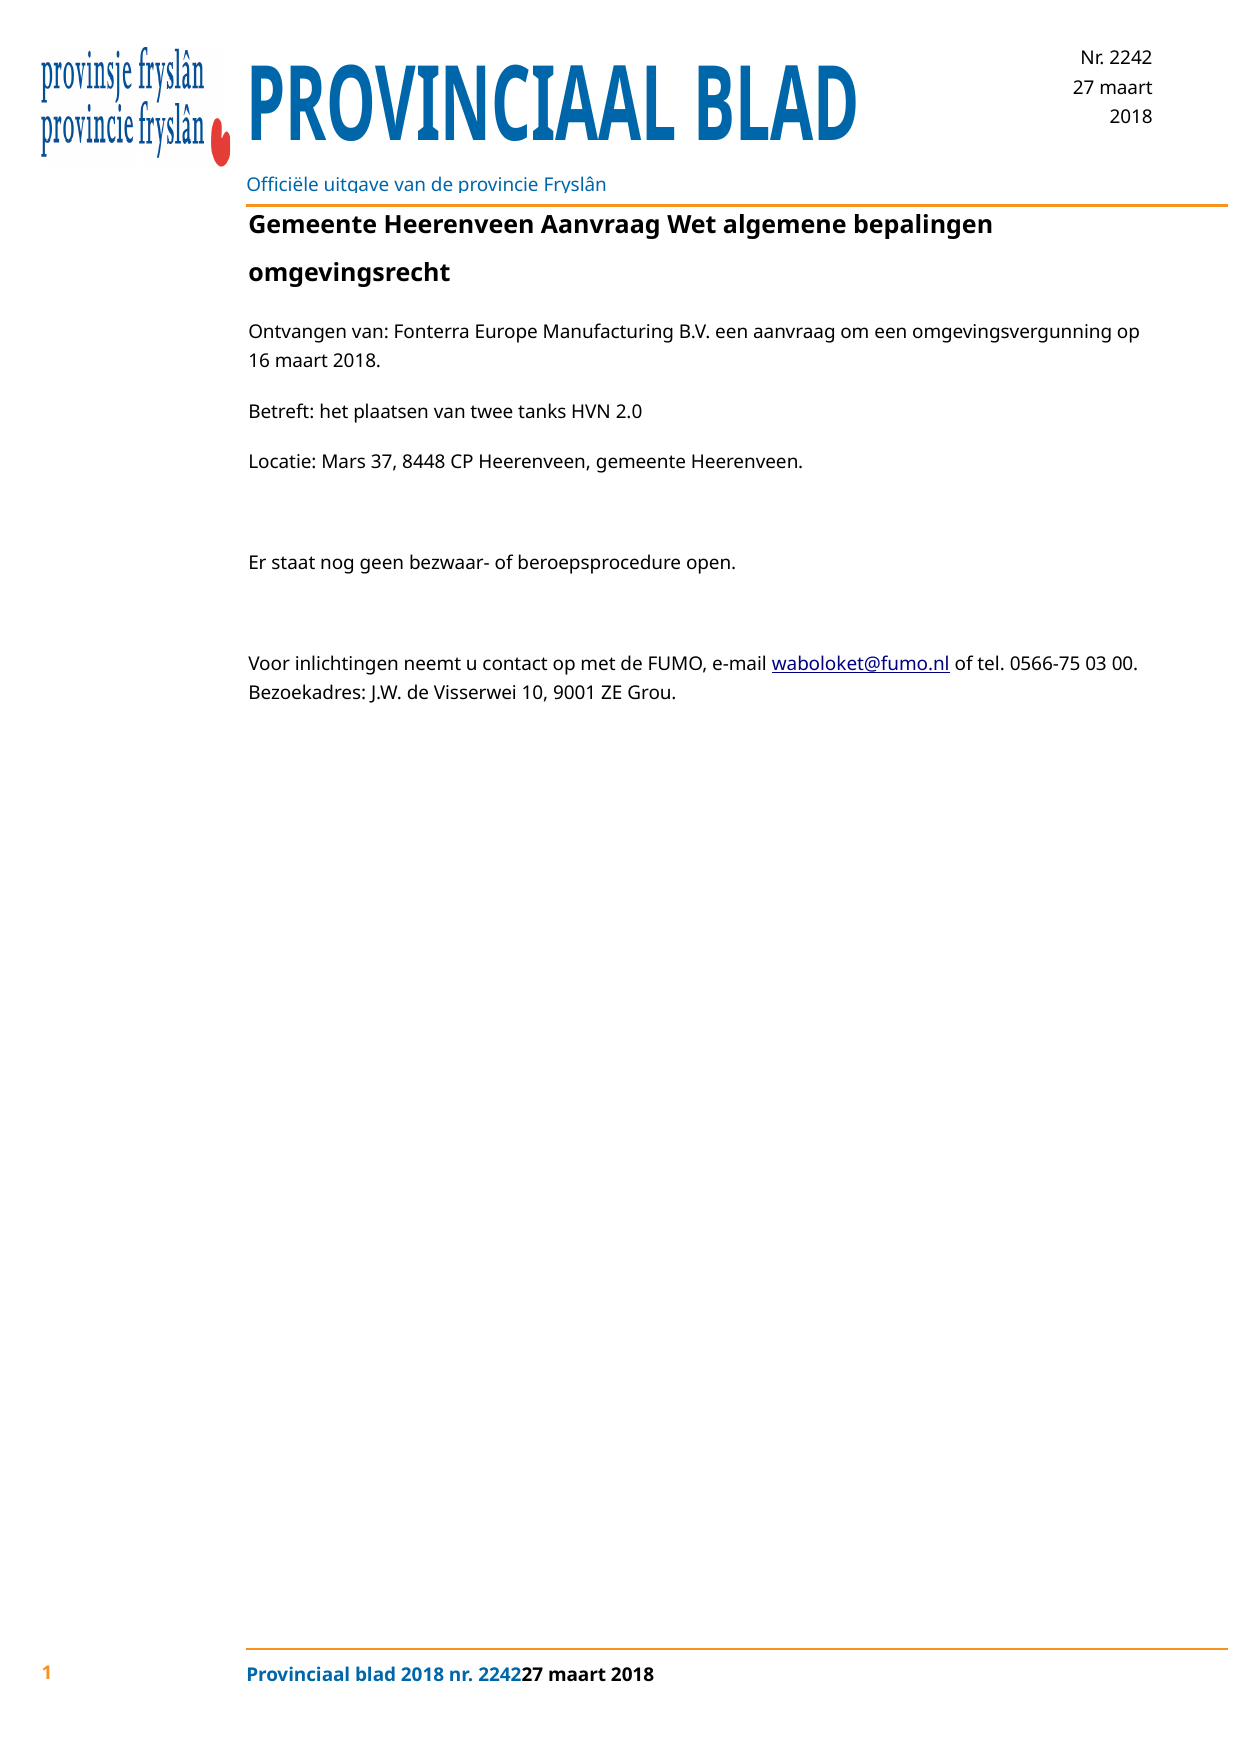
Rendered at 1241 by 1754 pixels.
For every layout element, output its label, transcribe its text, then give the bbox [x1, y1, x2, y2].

text Betreft: het plaatsen van twee tanks HVN 2.0 [248, 398, 1152, 424]
picture [41, 47, 231, 172]
text Ontvangen van: Fonterra Europe Manufacturing B.V. een aanvraag om een omgevingsvergunning op 16 maart 2018. [248, 318, 1152, 373]
text Gemeente Heerenveen Aanvraag Wet algemene bepalingen omgevingsrecht [248, 207, 1152, 288]
text Voor inlichtingen neemt u contact op met de FUMO, e-mail waboloket@fumo.nl of tel. 0566-75 03 00. Bezoekadres: J.W. de Visserwei 10, 9001 ZE Grou. [248, 650, 1152, 705]
text Er staat nog geen bezwaar- of beroepsprocedure open. [248, 549, 1152, 575]
text Locatie: Mars 37, 8448 CP Heerenveen, gemeente Heerenveen. [248, 448, 1152, 474]
